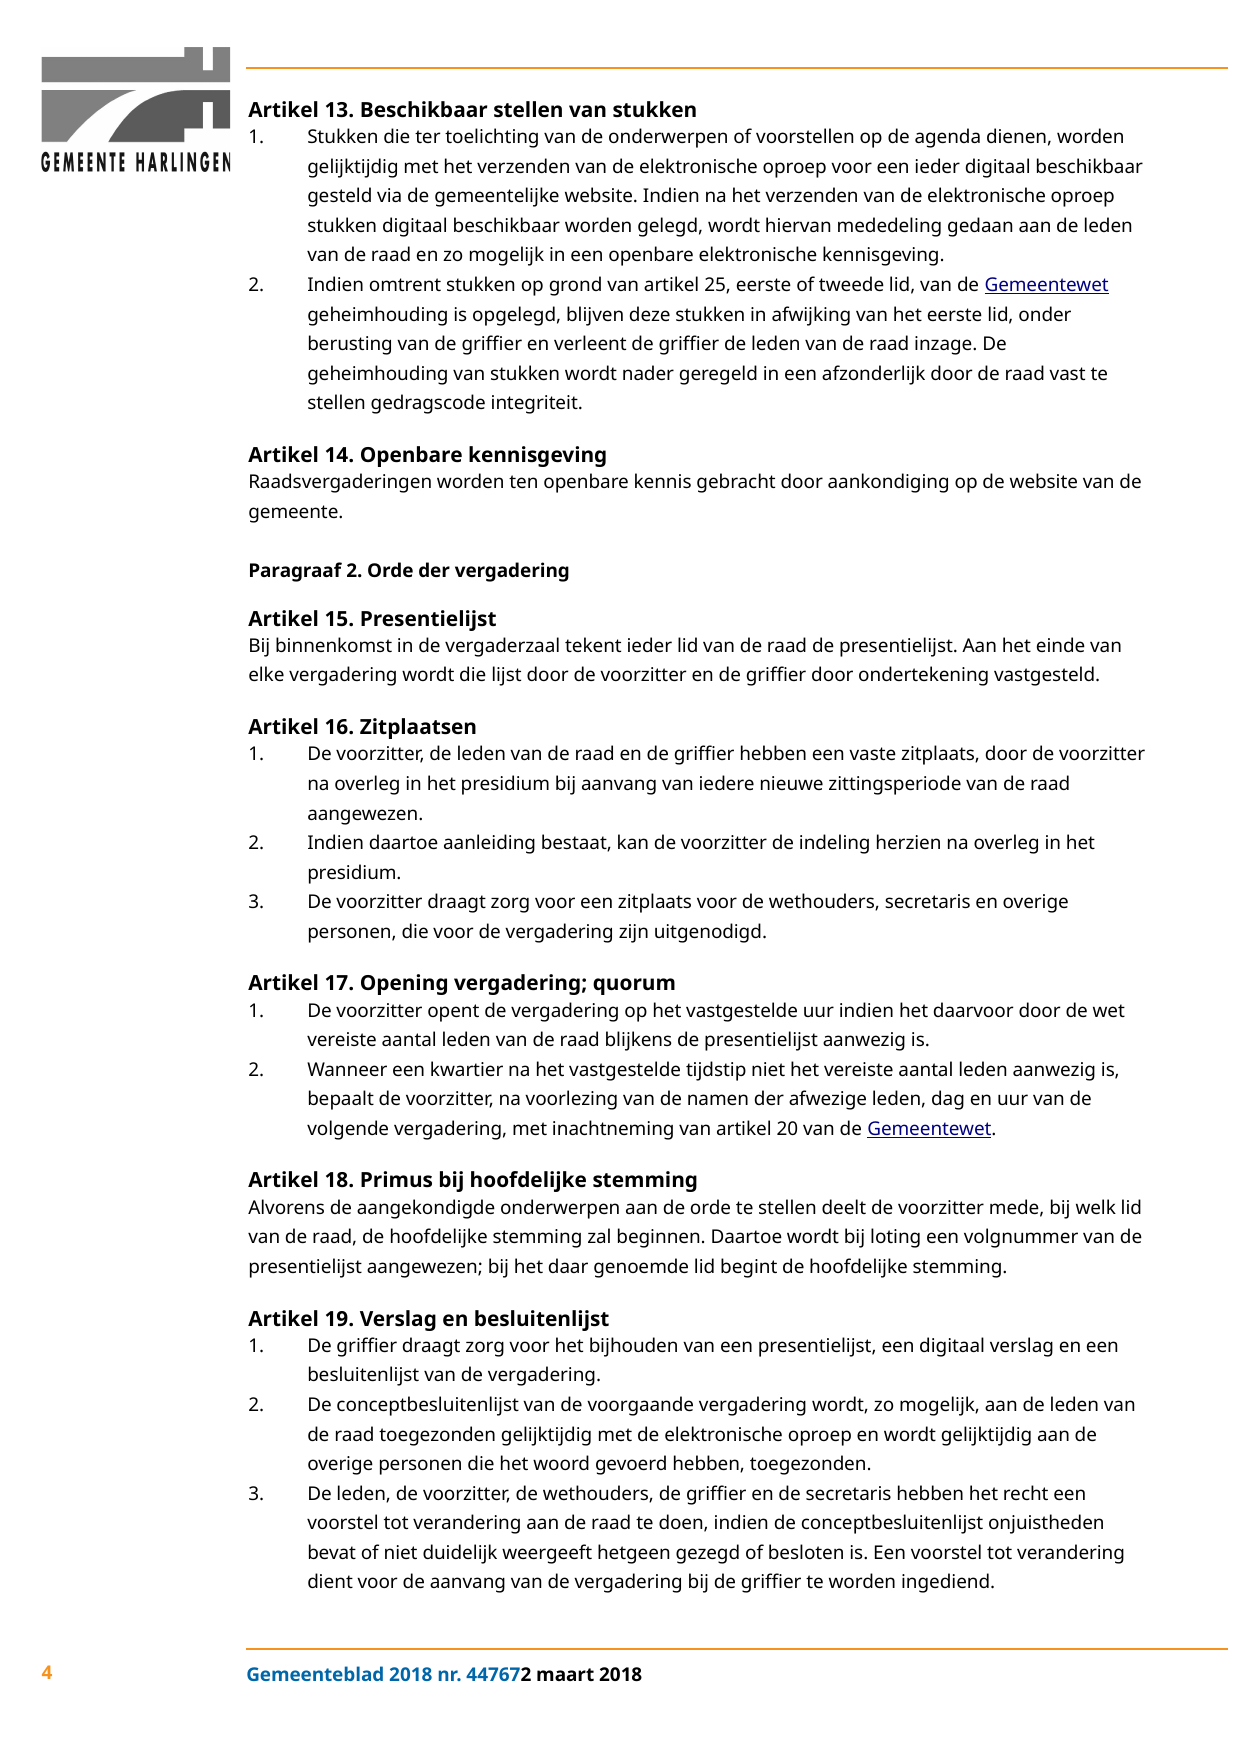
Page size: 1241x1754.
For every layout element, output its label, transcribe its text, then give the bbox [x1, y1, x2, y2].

text Raadsvergaderingen worden ten openbare kennis gebracht door aankondiging op de website van de gemeente. [248, 468, 1152, 524]
text Artikel 16. Zitplaatsen [248, 712, 1152, 741]
text Artikel 17. Opening vergadering; quorum [248, 968, 1152, 997]
text Artikel 13. Beschikbaar stellen van stukken [248, 95, 1152, 123]
list Stukken die ter toelichting van de onderwerpen of voorstellen op de agenda dienen, worden gelijktijdig met het verzenden van de elektronische oproep voor een ieder digitaal beschikbaar gesteld via de gemeentelijke website. Indien na het verzenden van de elektronische oproep stukken digitaal beschikbaar worden gelegd, wordt hiervan mededeling gedaan aan de leden van de raad en zo mogelijk in een openbare elektronische kennisgeving. [248, 123, 1152, 267]
text Artikel 15. Presentielijst [248, 604, 1152, 632]
list Indien omtrent stukken op grond van artikel 25, eerste of tweede lid, van de Gemeentewet geheimhouding is opgelegd, blijven deze stukken in afwijking van het eerste lid, onder berusting van de griffier en verleent de griffier de leden van de raad inzage. De geheimhouding van stukken wordt nader geregeld in een afzonderlijk door de raad vast te stellen gedragscode integriteit. [248, 271, 1152, 415]
list Indien daartoe aanleiding bestaat, kan de voorzitter de indeling herzien na overleg in het presidium. [248, 829, 1152, 884]
text Paragraaf 2. Orde der vergadering [248, 557, 1152, 583]
list De leden, de voorzitter, de wethouders, de griffier en de secretaris hebben het recht een voorstel tot verandering aan de raad te doen, indien de conceptbesluitenlijst onjuistheden bevat of niet duidelijk weergeeft hetgeen gezegd of besloten is. Een voorstel tot verandering dient voor de aanvang van de vergadering bij de griffier te worden ingediend. [248, 1480, 1152, 1594]
list De voorzitter draagt zorg voor een zitplaats voor de wethouders, secretaris en overige personen, die voor de vergadering zijn uitgenodigd. [248, 888, 1152, 944]
list De conceptbesluitenlijst van de voorgaande vergadering wordt, zo mogelijk, aan de leden van de raad toegezonden gelijktijdig met de elektronische oproep en wordt gelijktijdig aan de overige personen die het woord gevoerd hebben, toegezonden. [248, 1391, 1152, 1476]
text Bij binnenkomst in de vergaderzaal tekent ieder lid van de raad de presentielijst. Aan het einde van elke vergadering wordt die lijst door de voorzitter en de griffier door ondertekening vastgesteld. [248, 632, 1152, 687]
text Artikel 18. Primus bij hoofdelijke stemming [248, 1166, 1152, 1194]
text Artikel 19. Verslag en besluitenlijst [248, 1304, 1152, 1332]
list De voorzitter opent de vergadering op het vastgestelde uur indien het daarvoor door de wet vereiste aantal leden van de raad blijkens de presentielijst aanwezig is. [248, 997, 1152, 1052]
list Wanneer een kwartier na het vastgestelde tijdstip niet het vereiste aantal leden aanwezig is, bepaalt de voorzitter, na voorlezing van de namen der afwezige leden, dag en uur van de volgende vergadering, met inachtneming van artikel 20 van de Gemeentewet. [248, 1056, 1152, 1141]
list De griffier draagt zorg voor het bijhouden van een presentielijst, een digitaal verslag en een besluitenlijst van de vergadering. [248, 1332, 1152, 1387]
text Alvorens de aangekondigde onderwerpen aan de orde te stellen deelt de voorzitter mede, bij welk lid van de raad, de hoofdelijke stemming zal beginnen. Daartoe wordt bij loting een volgnummer van de presentielijst aangewezen; bij het daar genoemde lid begint de hoofdelijke stemming. [248, 1194, 1152, 1279]
text Artikel 14. Openbare kennisgeving [248, 440, 1152, 468]
list De voorzitter, de leden van de raad en de griffier hebben een vaste zitplaats, door de voorzitter na overleg in het presidium bij aanvang van iedere nieuwe zittingsperiode van de raad aangewezen. [248, 741, 1152, 825]
picture [41, 47, 231, 172]
